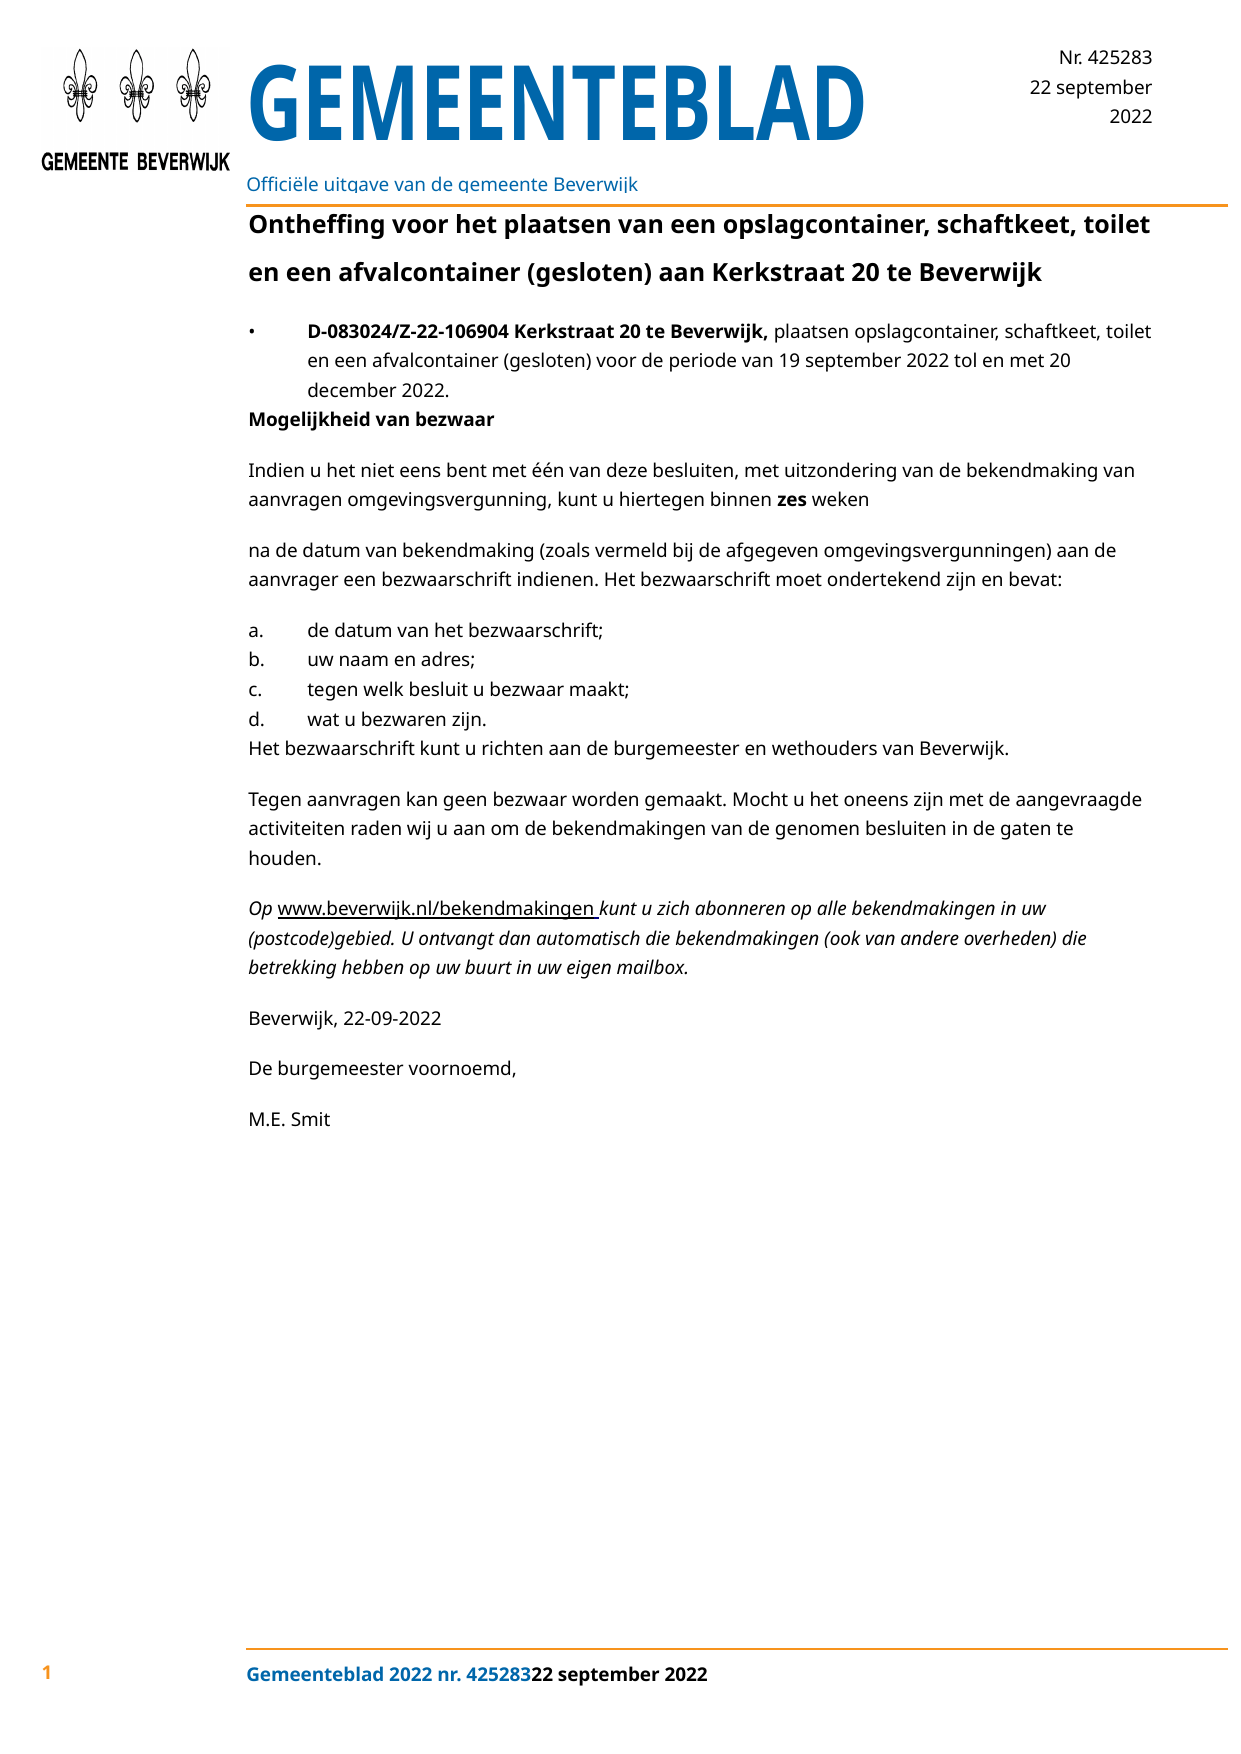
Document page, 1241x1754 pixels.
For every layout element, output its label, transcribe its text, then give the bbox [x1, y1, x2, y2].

text Op www.beverwijk.nl/bekendmakingen kunt u zich abonneren op alle bekendmakingen in uw (postcode)gebied. U ontvangt dan automatisch die bekendmakingen (ook van andere overheden) die betrekking hebben op uw buurt in uw eigen mailbox. [248, 895, 1152, 980]
list de datum van het bezwaarschrift; [248, 617, 1152, 643]
list uw naam en adres; [248, 647, 1152, 672]
text Ontheffing voor het plaatsen van een opslagcontainer, schaftkeet, toilet en een afvalcontainer (gesloten) aan Kerkstraat 20 te Beverwijk [248, 207, 1152, 288]
text Tegen aanvragen kan geen bezwaar worden gemaakt. Mocht u het oneens zijn met de aangevraagde activiteiten raden wij u aan om de bekendmakingen van de genomen besluiten in de gaten te houden. [248, 786, 1152, 871]
text Mogelijkheid van bezwaar [248, 407, 1152, 432]
text na de datum van bekendmaking (zoals vermeld bij de afgegeven omgevingsvergunningen) aan de aanvrager een bezwaarschrift indienen. Het bezwaarschrift moet ondertekend zijn en bevat: [248, 537, 1152, 592]
list wat u bezwaren zijn. [248, 706, 1152, 732]
list D-083024/Z-22-106904 Kerkstraat 20 te Beverwijk, plaatsen opslagcontainer, schaftkeet, toilet en een afvalcontainer (gesloten) voor de periode van 19 september 2022 tol en met 20 december 2022. [248, 318, 1152, 403]
text Indien u het niet eens bent met één van deze besluiten, met uitzondering van de bekendmaking van aanvragen omgevingsvergunning, kunt u hiertegen binnen zes weken [248, 457, 1152, 512]
picture [41, 47, 231, 172]
text M.E. Smit [248, 1106, 1152, 1132]
text Beverwijk, 22-09-2022 [248, 1005, 1152, 1031]
text Het bezwaarschrift kunt u richten aan de burgemeester en wethouders van Beverwijk. [248, 735, 1152, 761]
text De burgemeester voornoemd, [248, 1055, 1152, 1081]
list tegen welk besluit u bezwaar maakt; [248, 676, 1152, 702]
